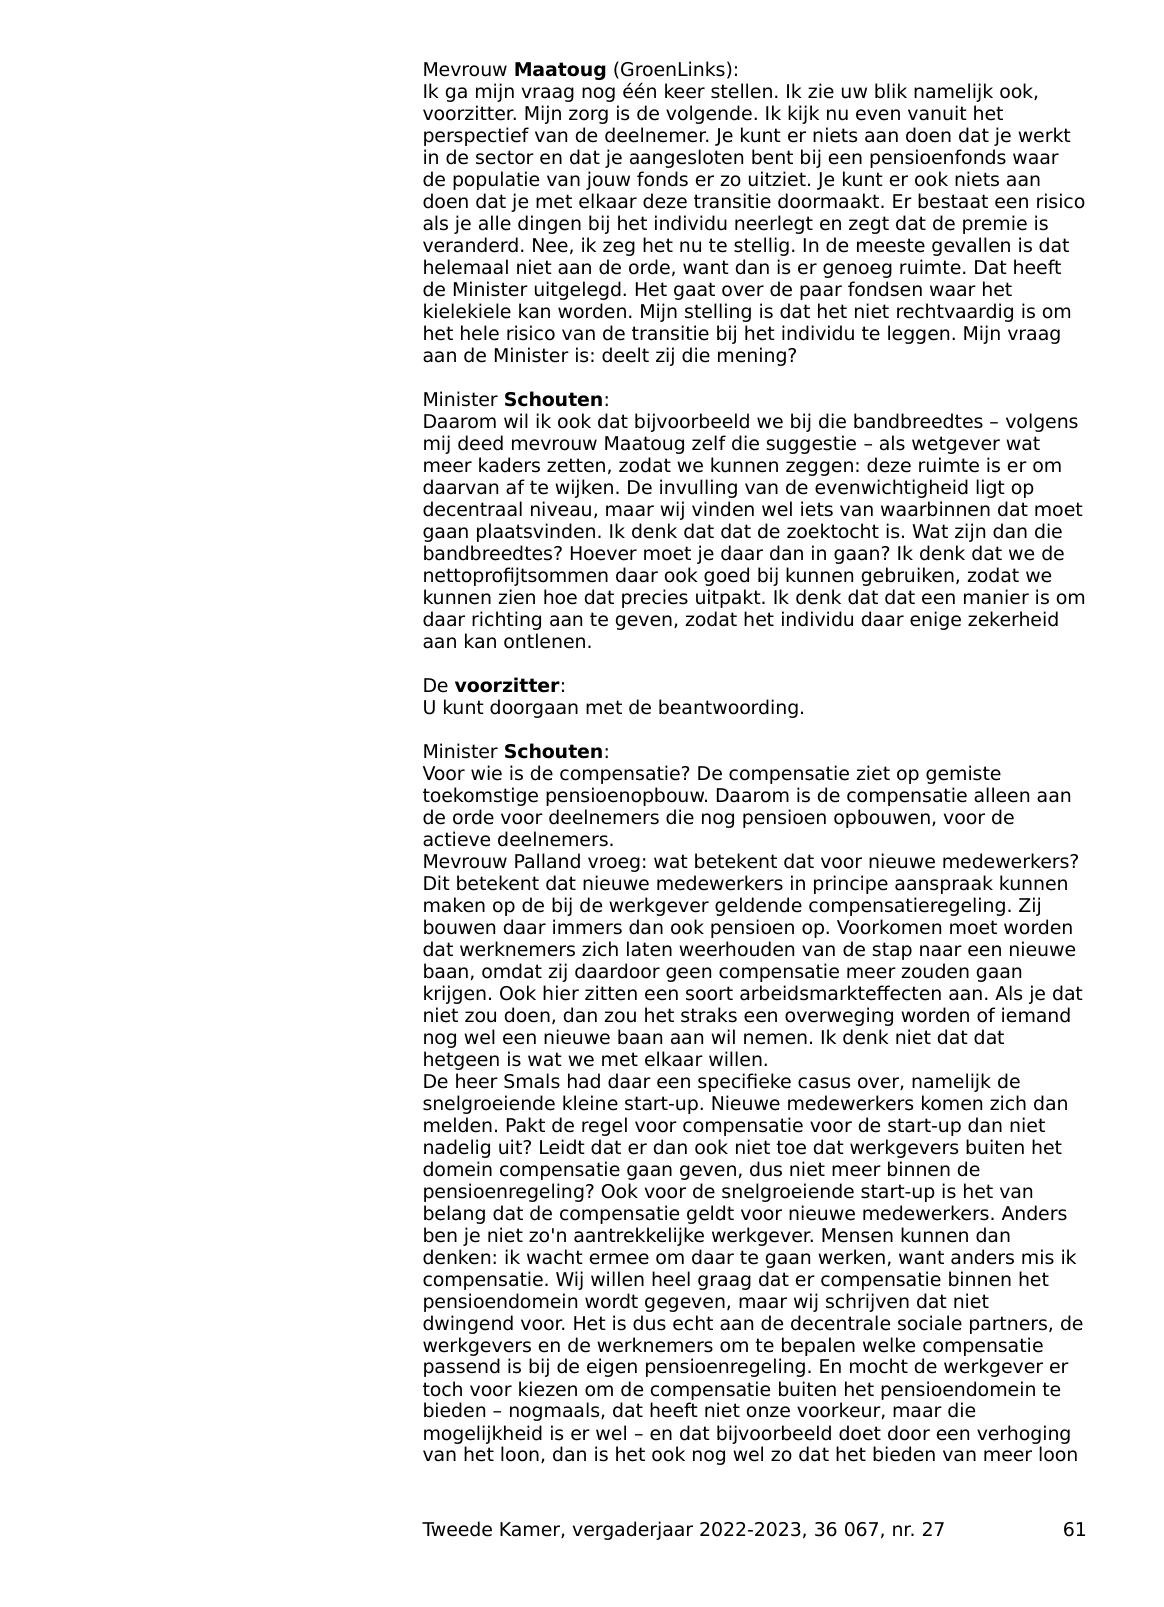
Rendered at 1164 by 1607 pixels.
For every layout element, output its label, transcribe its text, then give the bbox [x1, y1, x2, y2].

text Mevrouw Palland vroeg: wat betekent dat voor nieuwe medewerkers? Dit betekent dat nieuwe medewerkers in principe aanspraak kunnen maken op de bij de werkgever geldende compensatieregeling. Zij bouwen daar immers dan ook pensioen op. Voorkomen moet worden dat werknemers zich laten weerhouden van de stap naar een nieuwe baan, omdat zij daardoor geen compensatie meer zouden gaan krijgen. Ook hier zitten een soort arbeidsmarkteffecten aan. Als je dat niet zou doen, dan zou het straks een overweging worden of iemand nog wel een nieuwe baan aan wil nemen. Ik denk niet dat dat hetgeen is wat we met elkaar willen. [422, 851, 1087, 1071]
text Ik ga mijn vraag nog één keer stellen. Ik zie uw blik namelijk ook, voorzitter. Mijn zorg is de volgende. Ik kijk nu even vanuit het perspectief van de deelnemer. Je kunt er niets aan doen dat je werkt in de sector en dat je aangesloten bent bij een pensioenfonds waar de populatie van jouw fonds er zo uitziet. Je kunt er ook niets aan doen dat je met elkaar deze transitie doormaakt. Er bestaat een risico als je alle dingen bij het individu neerlegt en zegt dat de premie is veranderd. Nee, ik zeg het nu te stellig. In de meeste gevallen is dat helemaal niet aan de orde, want dan is er genoeg ruimte. Dat heeft de Minister uitgelegd. Het gaat over de paar fondsen waar het kielekiele kan worden. Mijn stelling is dat het niet rechtvaardig is om het hele risico van de transitie bij het individu te leggen. Mijn vraag aan de Minister is: deelt zij die mening? [422, 81, 1087, 367]
text Minister Schouten: [422, 389, 1087, 411]
text De heer Smals had daar een specifieke casus over, namelijk de snelgroeiende kleine start-up. Nieuwe medewerkers komen zich dan melden. Pakt de regel voor compensatie voor de start-up dan niet nadelig uit? Leidt dat er dan ook niet toe dat werkgevers buiten het domein compensatie gaan geven, dus niet meer binnen de pensioenregeling? Ook voor de snelgroeiende start-up is het van belang dat de compensatie geldt voor nieuwe medewerkers. Anders ben je niet zo'n aantrekkelijke werkgever. Mensen kunnen dan denken: ik wacht ermee om daar te gaan werken, want anders mis ik compensatie. Wij willen heel graag dat er compensatie binnen het pensioendomein wordt gegeven, maar wij schrijven dat niet dwingend voor. Het is dus echt aan de decentrale sociale partners, de werkgevers en de werknemers om te bepalen welke compensatie passend is bij de eigen pensioenregeling. En mocht de werkgever er toch voor kiezen om de compensatie buiten het pensioendomein te bieden – nogmaals, dat heeft niet onze voorkeur, maar die mogelijkheid is er wel – en dat bijvoorbeeld doet door een verhoging van het loon, dan is het ook nog wel zo dat het bieden van meer loon [422, 1071, 1087, 1466]
text Mevrouw Maatoug (GroenLinks): [422, 59, 1087, 81]
text U kunt doorgaan met de beantwoording. [422, 697, 1087, 719]
text De voorzitter: [422, 675, 1087, 697]
text Daarom wil ik ook dat bijvoorbeeld we bij die bandbreedtes – volgens mij deed mevrouw Maatoug zelf die suggestie – als wetgever wat meer kaders zetten, zodat we kunnen zeggen: deze ruimte is er om daarvan af te wijken. De invulling van de evenwichtigheid ligt op decentraal niveau, maar wij vinden wel iets van waarbinnen dat moet gaan plaatsvinden. Ik denk dat dat de zoektocht is. Wat zijn dan die bandbreedtes? Hoever moet je daar dan in gaan? Ik denk dat we de nettoprofijtsommen daar ook goed bij kunnen gebruiken, zodat we kunnen zien hoe dat precies uitpakt. Ik denk dat dat een manier is om daar richting aan te geven, zodat het individu daar enige zekerheid aan kan ontlenen. [422, 411, 1087, 653]
text Voor wie is de compensatie? De compensatie ziet op gemiste toekomstige pensioenopbouw. Daarom is de compensatie alleen aan de orde voor deelnemers die nog pensioen opbouwen, voor de actieve deelnemers. [422, 763, 1087, 851]
text Minister Schouten: [422, 741, 1087, 763]
